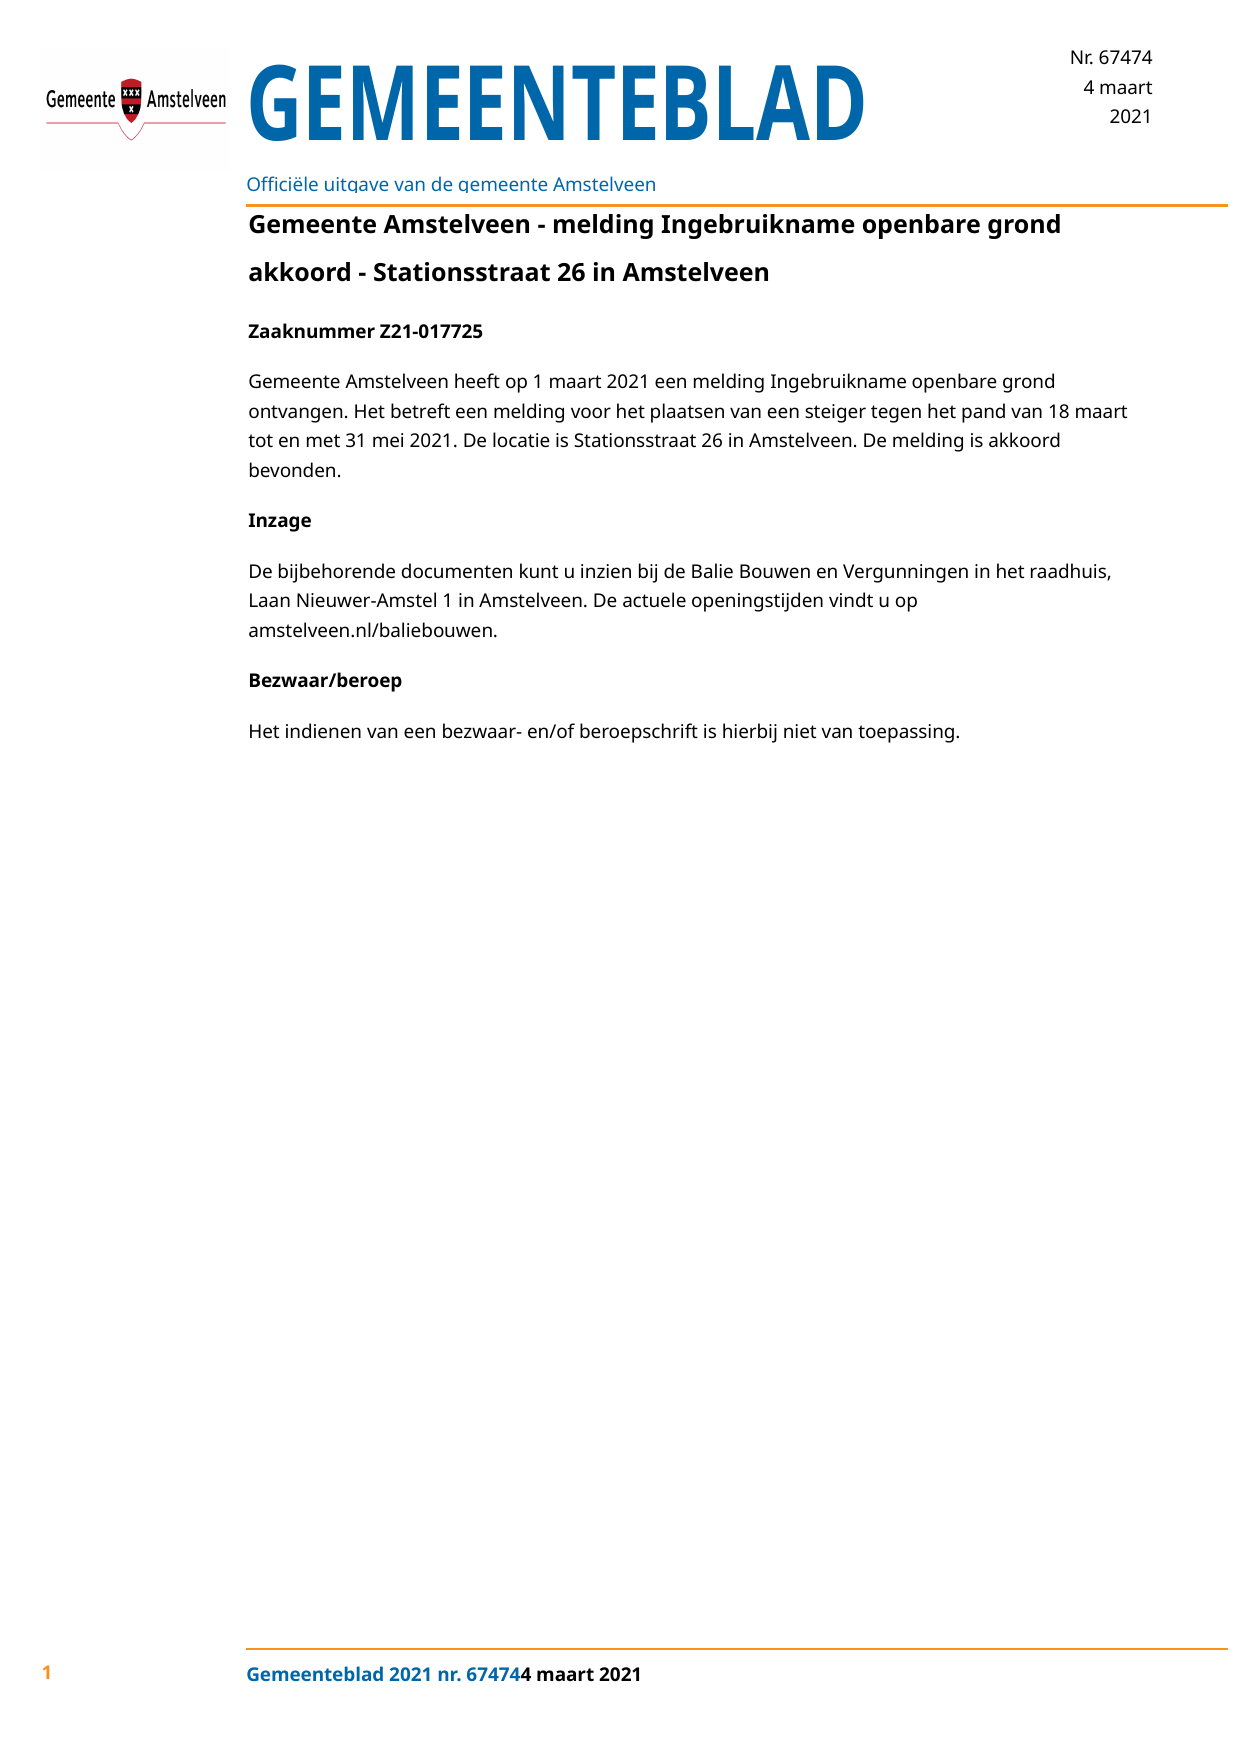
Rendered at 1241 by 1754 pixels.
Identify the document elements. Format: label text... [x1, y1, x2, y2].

text De bijbehorende documenten kunt u inzien bij de Balie Bouwen en Vergunningen in het raadhuis, Laan Nieuwer-Amstel 1 in Amstelveen. De actuele openingstijden vindt u op amstelveen.nl/baliebouwen. [248, 558, 1152, 643]
text Inzage [248, 507, 1152, 533]
text Zaaknummer Z21-017725 [248, 318, 1152, 344]
picture [41, 47, 231, 172]
text Het indienen van een bezwaar- en/of beroepschrift is hierbij niet van toepassing. [248, 718, 1152, 744]
text Bezwaar/beroep [248, 667, 1152, 693]
text Gemeente Amstelveen - melding Ingebruikname openbare grond akkoord - Stationsstraat 26 in Amstelveen [248, 207, 1152, 288]
text Gemeente Amstelveen heeft op 1 maart 2021 een melding Ingebruikname openbare grond ontvangen. Het betreft een melding voor het plaatsen van een steiger tegen het pand van 18 maart tot en met 31 mei 2021. De locatie is Stationsstraat 26 in Amstelveen. De melding is akkoord bevonden. [248, 368, 1152, 483]
